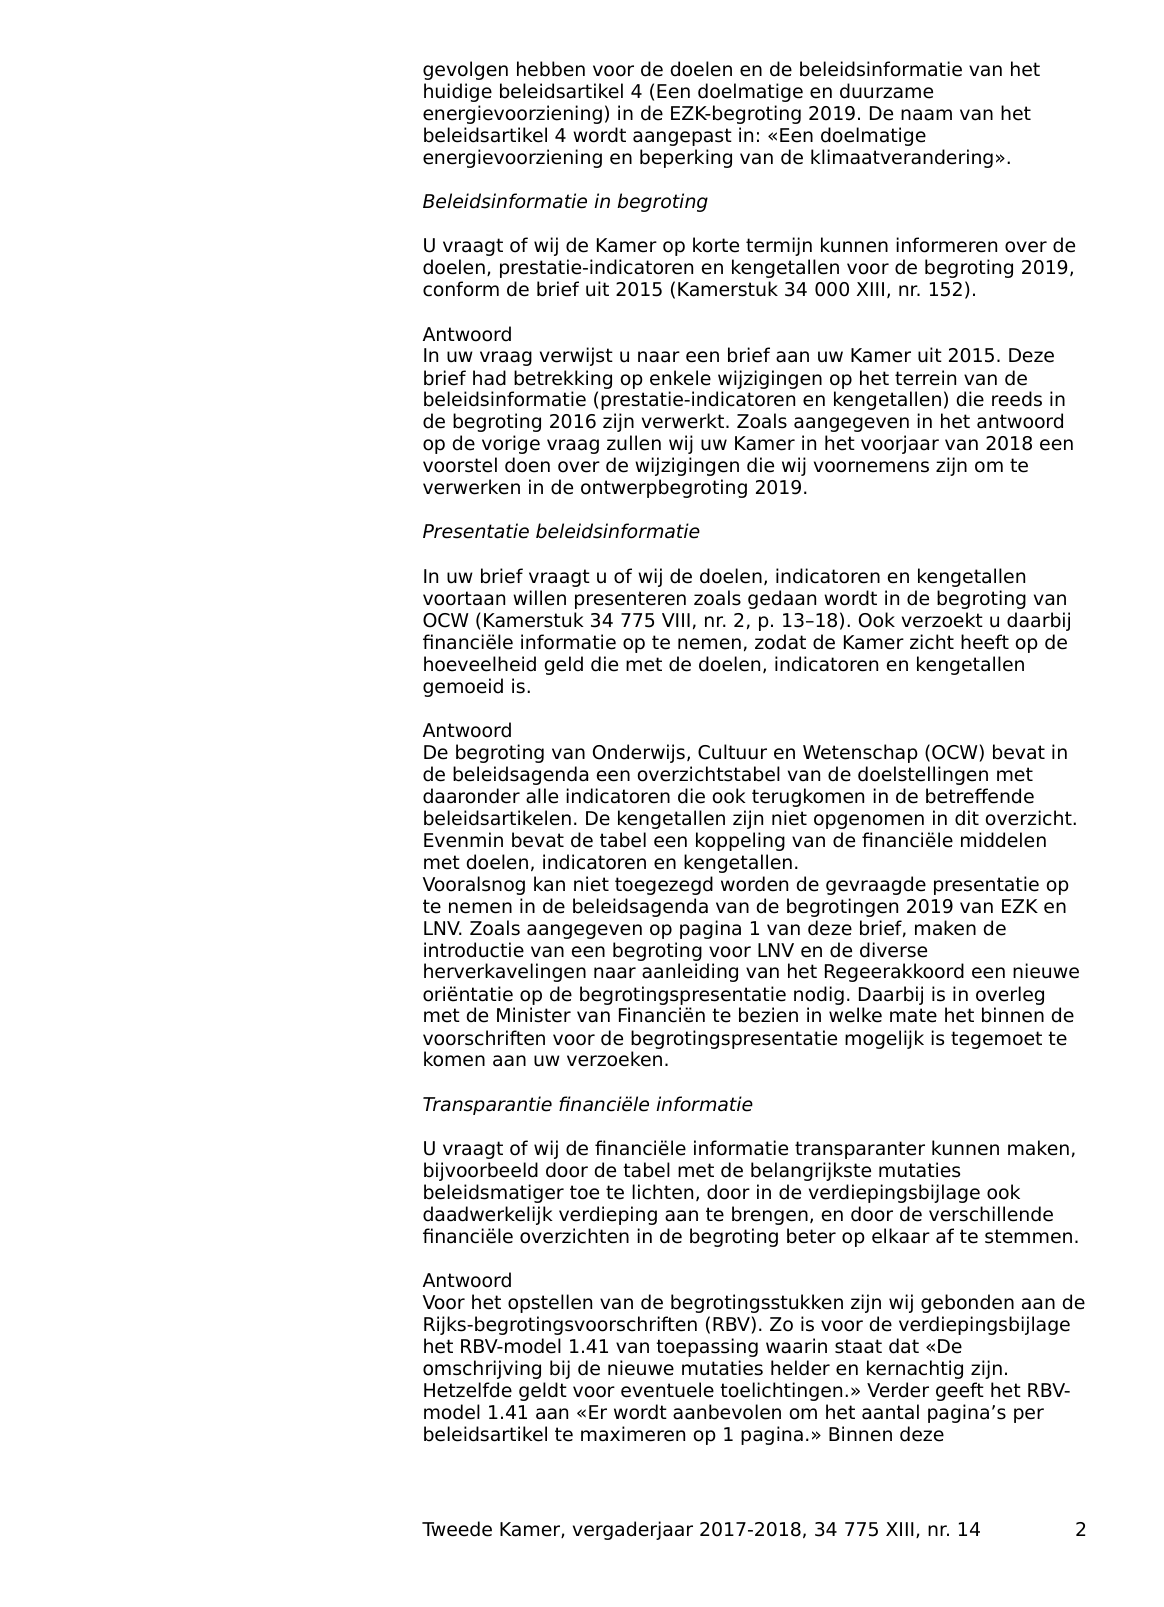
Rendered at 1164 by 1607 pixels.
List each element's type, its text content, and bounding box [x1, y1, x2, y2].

text In uw brief vraagt u of wij de doelen, indicatoren en kengetallen voortaan willen presenteren zoals gedaan wordt in de begroting van OCW (Kamerstuk 34 775 VIII, nr. 2, p. 13–18). Ook verzoekt u daarbij financiële informatie op te nemen, zodat de Kamer zicht heeft op de hoeveelheid geld die met de doelen, indicatoren en kengetallen gemoeid is. [422, 566, 1087, 697]
subtitle Beleidsinformatie in begroting [422, 191, 1087, 213]
subtitle Transparantie financiële informatie [422, 1093, 1087, 1116]
text In uw vraag verwijst u naar een brief aan uw Kamer uit 2015. Deze brief had betrekking op enkele wijzigingen op het terrein van de beleidsinformatie (prestatie-indicatoren en kengetallen) die reeds in de begroting 2016 zijn verwerkt. Zoals aangegeven in het antwoord op de vorige vraag zullen wij uw Kamer in het voorjaar van 2018 een voorstel doen over de wijzigingen die wij voornemens zijn om te verwerken in de ontwerpbegroting 2019. [422, 345, 1087, 499]
text Voor het opstellen van de begrotingsstukken zijn wij gebonden aan de Rijks-begrotingsvoorschriften (RBV). Zo is voor de verdiepingsbijlage het RBV-model 1.41 van toepassing waarin staat dat «De omschrijving bij de nieuwe mutaties helder en kernachtig zijn. Hetzelfde geldt voor eventuele toelichtingen.» Verder geeft het RBV-model 1.41 aan «Er wordt aanbevolen om het aantal pagina’s per beleidsartikel te maximeren op 1 pagina.» Binnen deze [422, 1292, 1087, 1446]
text U vraagt of wij de Kamer op korte termijn kunnen informeren over de doelen, prestatie-indicatoren en kengetallen voor de begroting 2019, conform de brief uit 2015 (Kamerstuk 34 000 XIII, nr. 152). [422, 235, 1087, 301]
text Vooralsnog kan niet toegezegd worden de gevraagde presentatie op te nemen in de beleidsagenda van de begrotingen 2019 van EZK en LNV. Zoals aangegeven op pagina 1 van deze brief, maken de introductie van een begroting voor LNV en de diverse herverkavelingen naar aanleiding van het Regeerakkoord een nieuwe oriëntatie op de begrotingspresentatie nodig. Daarbij is in overleg met de Minister van Financiën te bezien in welke mate het binnen de voorschriften voor de begrotingspresentatie mogelijk is tegemoet te komen aan uw verzoeken. [422, 873, 1087, 1071]
text Antwoord [422, 1270, 1087, 1292]
text De begroting van Onderwijs, Cultuur en Wetenschap (OCW) bevat in de beleidsagenda een overzichtstabel van de doelstellingen met daaronder alle indicatoren die ook terugkomen in de betreffende beleidsartikelen. De kengetallen zijn niet opgenomen in dit overzicht. Evenmin bevat de tabel een koppeling van de financiële middelen met doelen, indicatoren en kengetallen. [422, 742, 1087, 873]
text Antwoord [422, 720, 1087, 742]
text Antwoord [422, 323, 1087, 345]
subtitle Presentatie beleidsinformatie [422, 521, 1087, 543]
text gevolgen hebben voor de doelen en de beleidsinformatie van het huidige beleidsartikel 4 (Een doelmatige en duurzame energievoorziening) in de EZK-begroting 2019. De naam van het beleidsartikel 4 wordt aangepast in: «Een doelmatige energievoorziening en beperking van de klimaatverandering». [422, 59, 1087, 169]
text U vraagt of wij de financiële informatie transparanter kunnen maken, bijvoorbeeld door de tabel met de belangrijkste mutaties beleidsmatiger toe te lichten, door in de verdiepingsbijlage ook daadwerkelijk verdieping aan te brengen, en door de verschillende financiële overzichten in de begroting beter op elkaar af te stemmen. [422, 1138, 1087, 1248]
